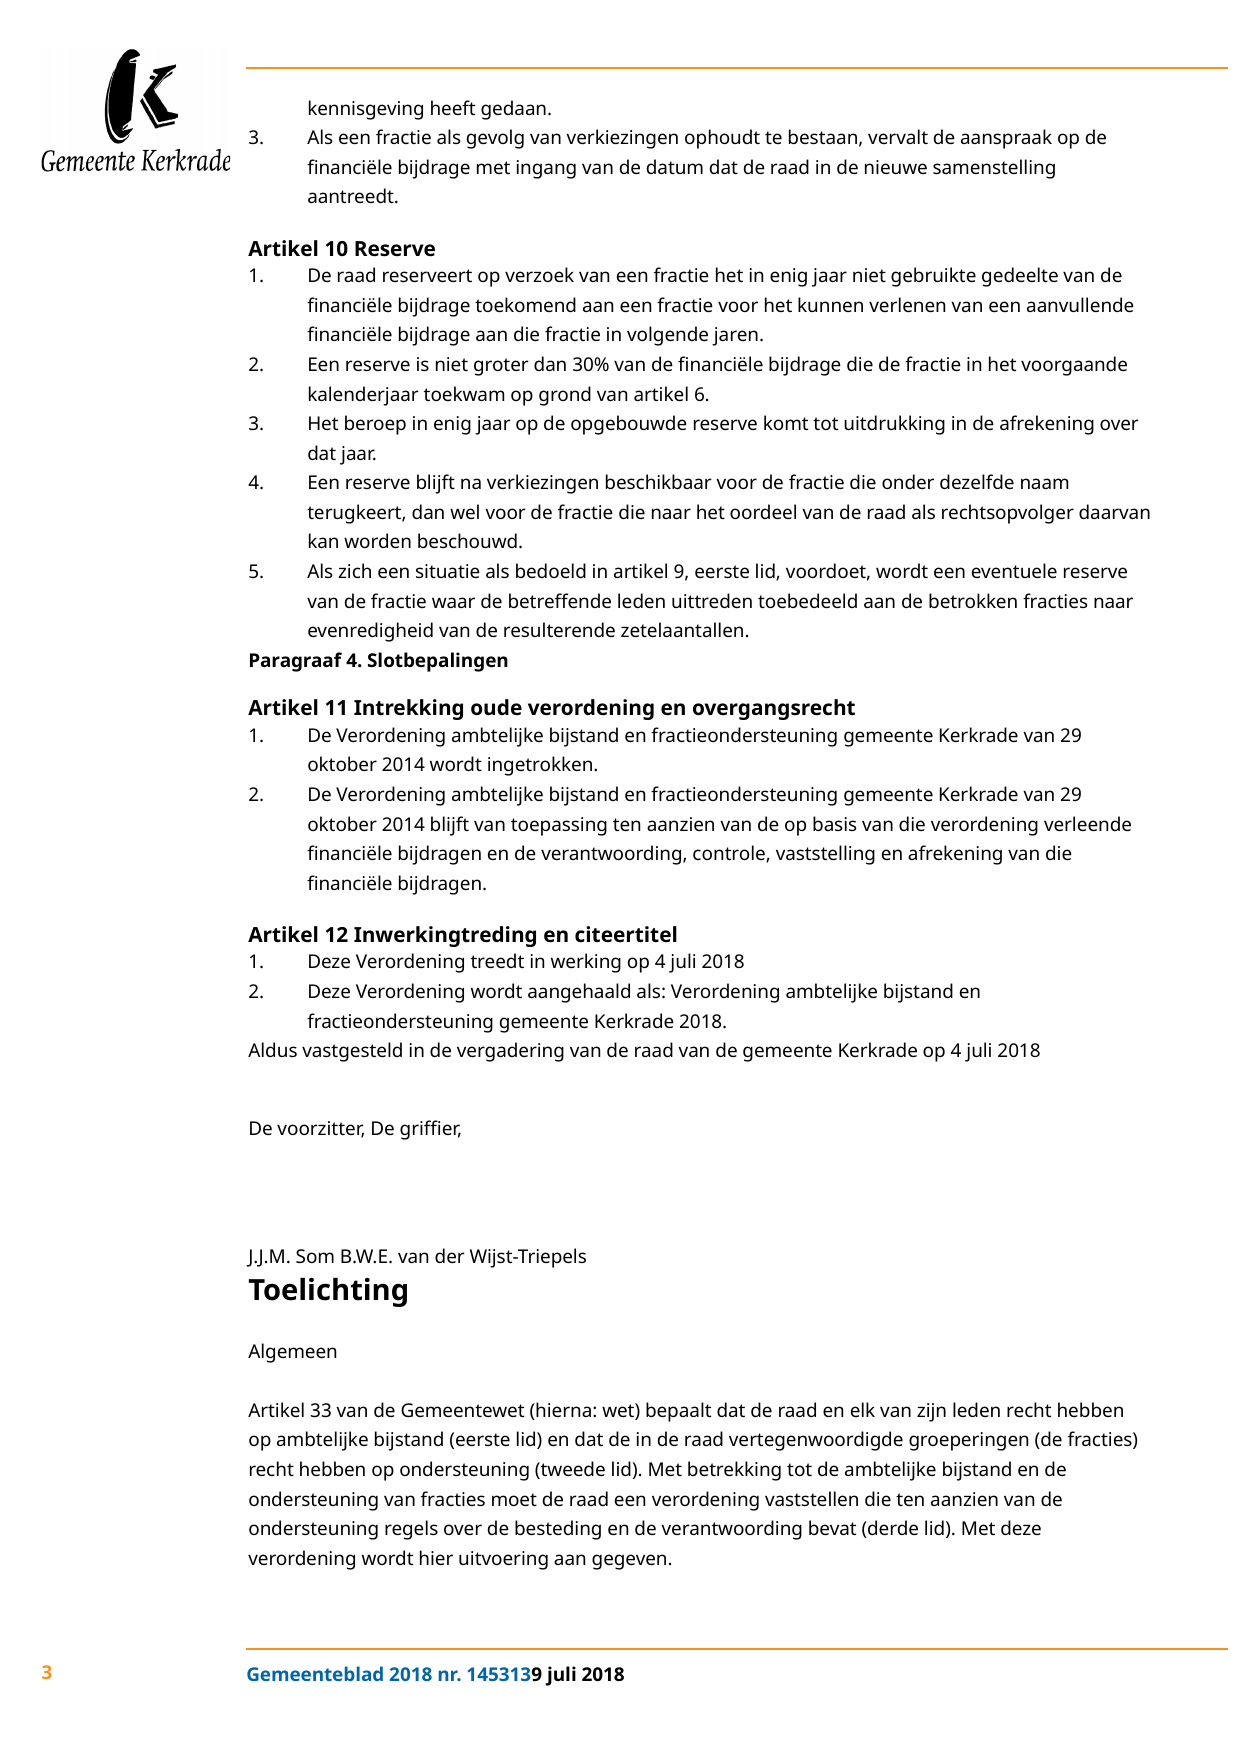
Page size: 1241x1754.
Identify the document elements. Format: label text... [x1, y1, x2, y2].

text Artikel 33 van de Gemeentewet (hierna: wet) bepaalt dat de raad en elk van zijn leden recht hebben op ambtelijke bijstand (eerste lid) en dat de in de raad vertegenwoordigde groeperingen (de fracties) recht hebben op ondersteuning (tweede lid). Met betrekking tot de ambtelijke bijstand en de ondersteuning van fracties moet de raad een verordening vaststellen die ten aanzien van de ondersteuning regels over de besteding en de verantwoording bevat (derde lid). Met deze verordening wordt hier uitvoering aan gegeven. [248, 1397, 1152, 1571]
list Deze Verordening treedt in werking op 4 juli 2018 [248, 949, 1152, 974]
list De raad reserveert op verzoek van een fractie het in enig jaar niet gebruikte gedeelte van de financiële bijdrage toekomend aan een fractie voor het kunnen verlenen van een aanvullende financiële bijdrage aan die fractie in volgende jaren. [248, 262, 1152, 347]
text Toelichting [248, 1269, 1152, 1309]
text Artikel 10 Reserve [248, 234, 1152, 262]
list Een reserve blijft na verkiezingen beschikbaar voor de fractie die onder dezelfde naam terugkeert, dan wel voor de fractie die naar het oordeel van de raad als rechtsopvolger daarvan kan worden beschouwd. [248, 469, 1152, 554]
text De voorzitter, De griffier, [248, 1115, 1152, 1140]
text Paragraaf 4. Slotbepalingen [248, 647, 1152, 673]
list De Verordening ambtelijke bijstand en fractieondersteuning gemeente Kerkrade van 29 oktober 2014 wordt ingetrokken. [248, 722, 1152, 777]
list Als een fractie als gevolg van verkiezingen ophoudt te bestaan, vervalt de aanspraak op de financiële bijdrage met ingang van de datum dat de raad in de nieuwe samenstelling aantreedt. [248, 124, 1152, 209]
text Artikel 11 Intrekking oude verordening en overgangsrecht [248, 693, 1152, 722]
list Als zich een situatie als bedoeld in artikel 9, eerste lid, voordoet, wordt een eventuele reserve van de fractie waar de betreffende leden uittreden toebedeeld aan de betrokken fracties naar evenredigheid van de resulterende zetelaantallen. [248, 558, 1152, 643]
picture [41, 47, 231, 172]
list De Verordening ambtelijke bijstand en fractieondersteuning gemeente Kerkrade van 29 oktober 2014 blijft van toepassing ten aanzien van de op basis van die verordening verleende financiële bijdragen en de verantwoording, controle, vaststelling en afrekening van die financiële bijdragen. [248, 781, 1152, 896]
text Algemeen [248, 1338, 1152, 1364]
text Aldus vastgesteld in de vergadering van de raad van de gemeente Kerkrade op 4 juli 2018 [248, 1037, 1152, 1063]
text J.J.M. Som B.W.E. van der Wijst-Triepels [248, 1243, 1152, 1269]
text Artikel 12 Inwerkingtreding en citeertitel [248, 920, 1152, 949]
list kennisgeving heeft gedaan. [248, 95, 1152, 121]
list Een reserve is niet groter dan 30% van de financiële bijdrage die de fractie in het voorgaande kalenderjaar toekwam op grond van artikel 6. [248, 351, 1152, 406]
list Het beroep in enig jaar op de opgebouwde reserve komt tot uitdrukking in de afrekening over dat jaar. [248, 410, 1152, 466]
list Deze Verordening wordt aangehaald als: Verordening ambtelijke bijstand en fractieondersteuning gemeente Kerkrade 2018. [248, 978, 1152, 1034]
